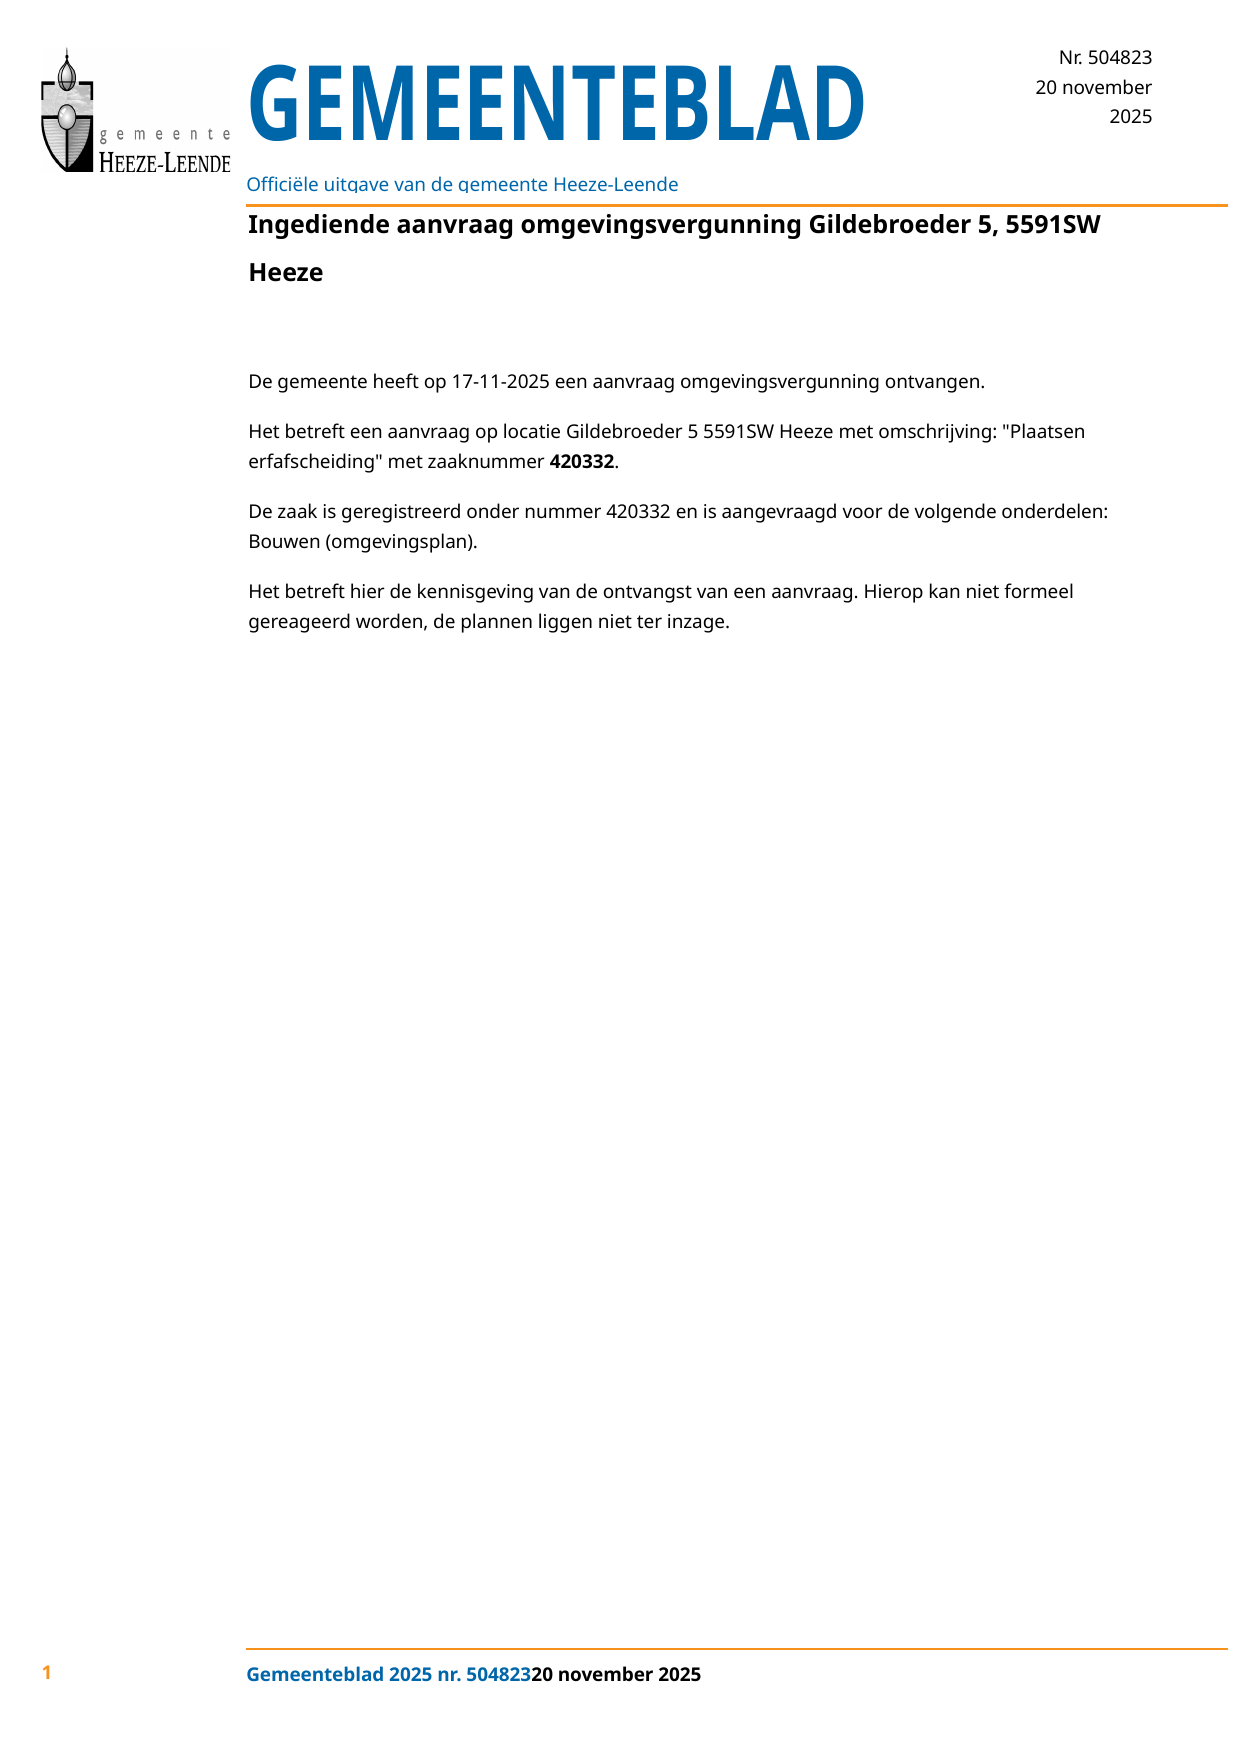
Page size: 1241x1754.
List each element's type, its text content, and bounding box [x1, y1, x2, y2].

text Het betreft hier de kennisgeving van de ontvangst van een aanvraag. Hierop kan niet formeel gereageerd worden, de plannen liggen niet ter inzage. [248, 579, 1152, 634]
text De zaak is geregistreerd onder nummer 420332 en is aangevraagd voor de volgende onderdelen: Bouwen (omgevingsplan). [248, 499, 1152, 554]
text De gemeente heeft op 17-11-2025 een aanvraag omgevingsvergunning ontvangen. [248, 368, 1152, 394]
picture [41, 47, 231, 172]
text Het betreft een aanvraag op locatie Gildebroeder 5 5591SW Heeze met omschrijving: "Plaatsen erfafscheiding" met zaaknummer 420332. [248, 419, 1152, 474]
text Ingediende aanvraag omgevingsvergunning Gildebroeder 5, 5591SW Heeze [248, 207, 1152, 288]
